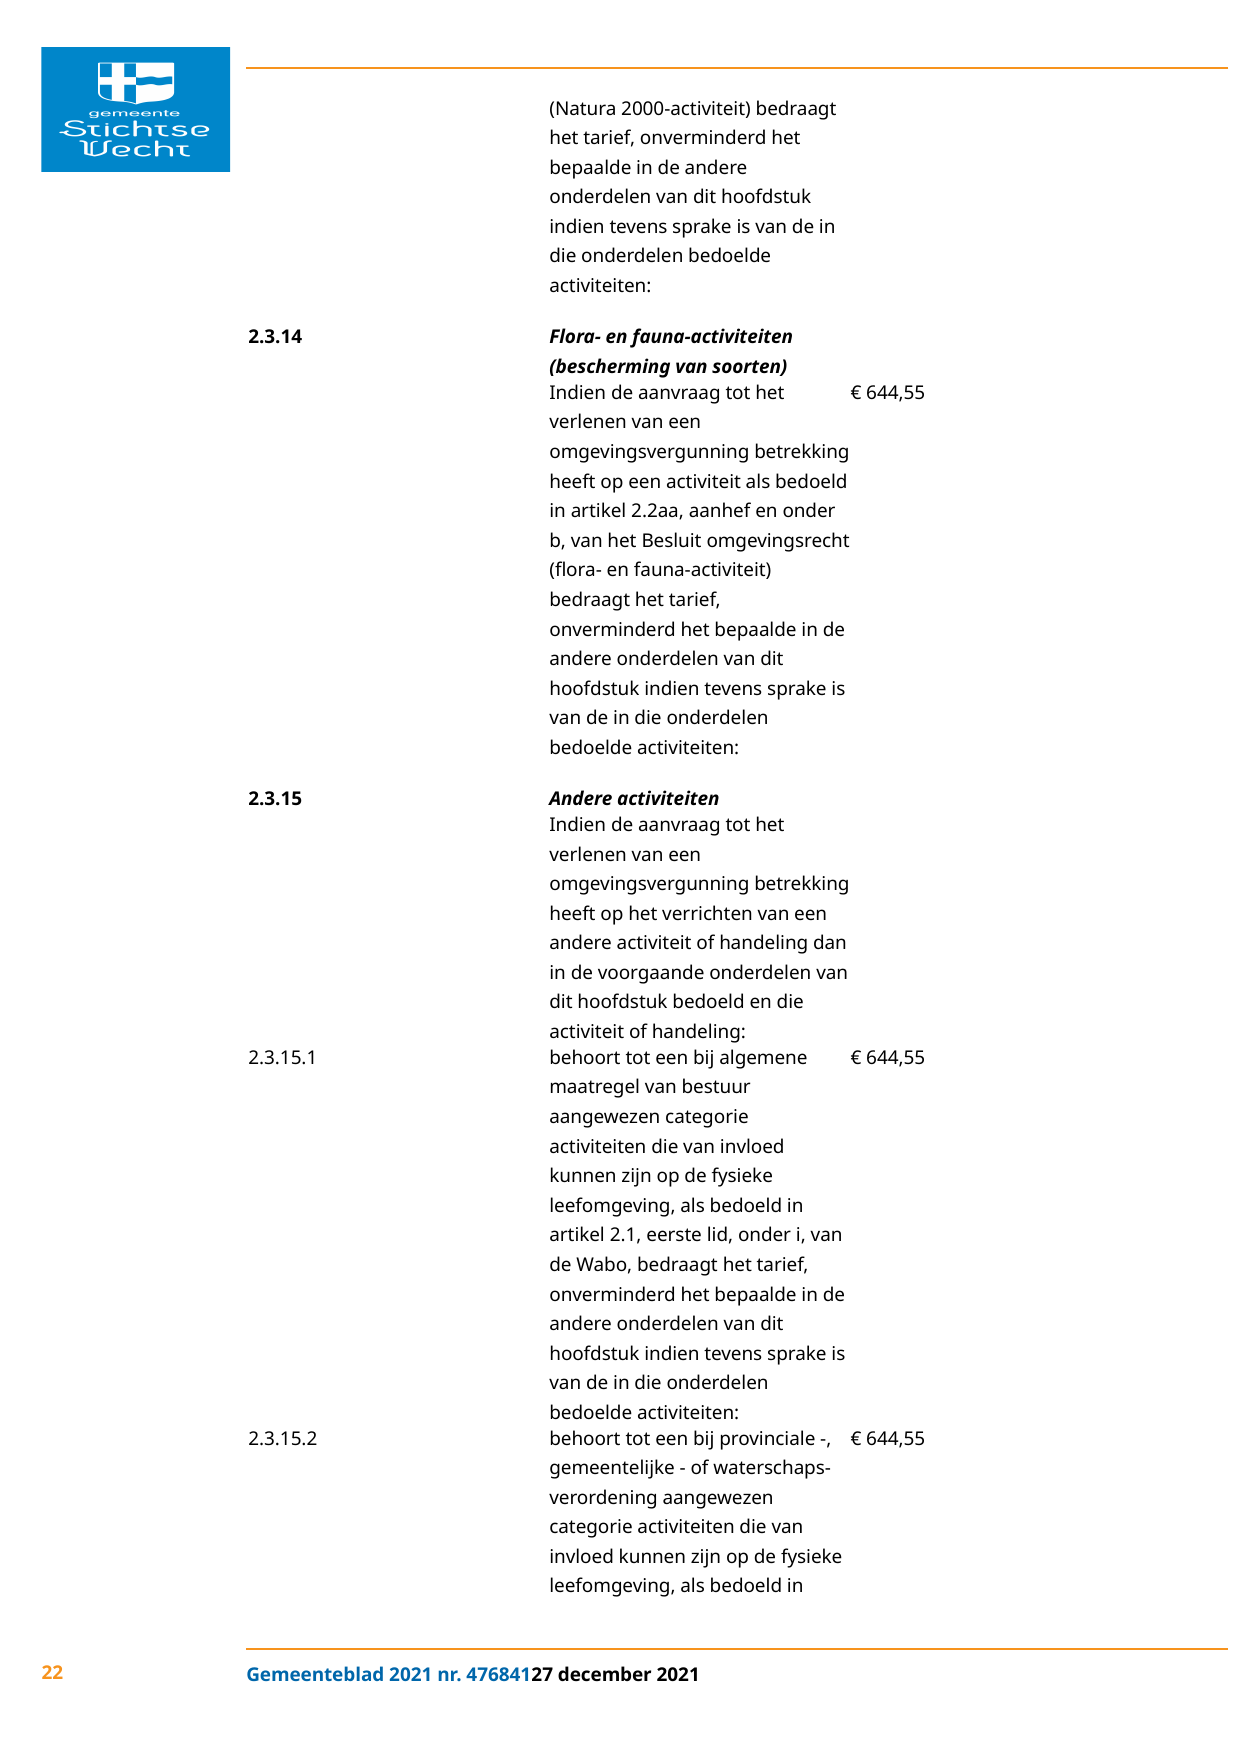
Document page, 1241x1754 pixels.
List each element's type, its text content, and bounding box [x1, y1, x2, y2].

table_cell [850, 760, 1152, 786]
table_cell 2.3.15 [248, 786, 549, 811]
table_cell [549, 298, 850, 324]
table_cell € 644,55 [850, 379, 1152, 760]
table_cell [248, 298, 549, 324]
table_cell 2.3.15.2 [248, 1425, 549, 1598]
picture [137, 63, 174, 103]
table_cell 2.3.14 [248, 324, 549, 379]
table_cell (Natura 2000-activiteit) bedraagt het tarief, onverminderd het bepaalde in de andere onderdelen van dit hoofdstuk indien tevens sprake is van de in die onderdelen bedoelde activiteiten: [549, 95, 850, 298]
table_cell Indien de aanvraag tot het verlenen van een omgevingsvergunning betrekking heeft op een activiteit als bedoeld in artikel 2.2aa, aanhef en onder b, van het Besluit omgevingsrecht (flora- en fauna-activiteit) bedraagt het tarief, onverminderd het bepaalde in de andere onderdelen van dit hoofdstuk indien tevens sprake is van de in die onderdelen bedoelde activiteiten: [549, 379, 850, 760]
table_cell [248, 760, 549, 786]
table_cell behoort tot een bij algemene maatregel van bestuur aangewezen categorie activiteiten die van invloed kunnen zijn op de fysieke leefomgeving, als bedoeld in artikel 2.1, eerste lid, onder i, van de Wabo, bedraagt het tarief, onverminderd het bepaalde in de andere onderdelen van dit hoofdstuk indien tevens sprake is van de in die onderdelen bedoelde activiteiten: [549, 1044, 850, 1425]
table_cell [248, 811, 549, 1044]
table_cell Flora- en fauna-activiteiten (bescherming van soorten) [549, 324, 850, 379]
table_cell [850, 811, 1152, 1044]
table_cell € 644,55 [850, 1425, 1152, 1598]
table_cell [248, 95, 549, 298]
table_cell [850, 786, 1152, 811]
table_cell [549, 760, 850, 786]
table_cell [248, 379, 549, 760]
table_cell 2.3.15.1 [248, 1044, 549, 1425]
table_cell [850, 298, 1152, 324]
table_cell Andere activiteiten [549, 786, 850, 811]
table_cell [850, 95, 1152, 298]
table_cell behoort tot een bij provinciale -, gemeentelijke - of waterschaps-verordening aangewezen categorie activiteiten die van invloed kunnen zijn op de fysieke leefomgeving, als bedoeld in [549, 1425, 850, 1598]
picture [99, 63, 135, 101]
table_cell € 644,55 [850, 1044, 1152, 1425]
table_cell [850, 324, 1152, 379]
table_cell Indien de aanvraag tot het verlenen van een omgevingsvergunning betrekking heeft op het verrichten van een andere activiteit of handeling dan in de voorgaande onderdelen van dit hoofdstuk bedoeld en die activiteit of handeling: [549, 811, 850, 1044]
